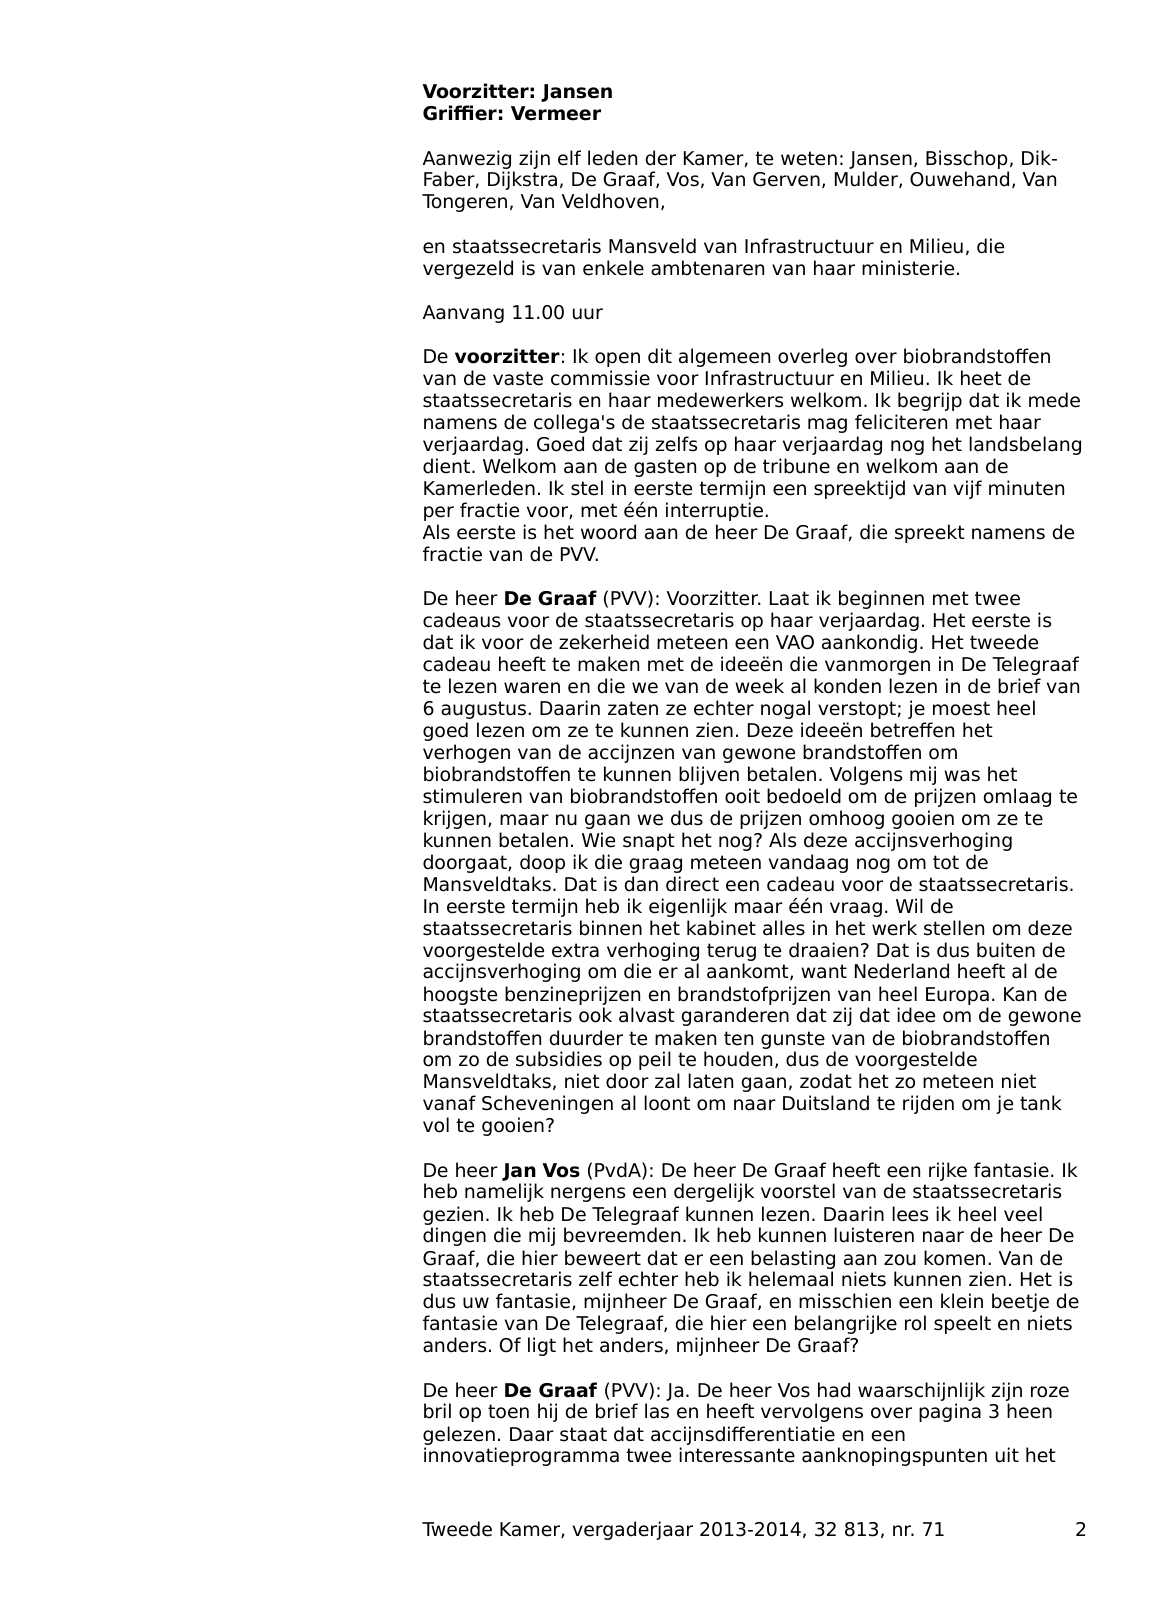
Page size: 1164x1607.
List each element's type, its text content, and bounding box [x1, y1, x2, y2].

text De heer De Graaf (PVV): Voorzitter. Laat ik beginnen met twee cadeaus voor de staatssecretaris op haar verjaardag. Het eerste is dat ik voor de zekerheid meteen een VAO aankondig. Het tweede cadeau heeft te maken met de ideeën die vanmorgen in De Telegraaf te lezen waren en die we van de week al konden lezen in de brief van 6 augustus. Daarin zaten ze echter nogal verstopt; je moest heel goed lezen om ze te kunnen zien. Deze ideeën betreffen het verhogen van de accijnzen van gewone brandstoffen om biobrandstoffen te kunnen blijven betalen. Volgens mij was het stimuleren van biobrandstoffen ooit bedoeld om de prijzen omlaag te krijgen, maar nu gaan we dus de prijzen omhoog gooien om ze te kunnen betalen. Wie snapt het nog? Als deze accijnsverhoging doorgaat, doop ik die graag meteen vandaag nog om tot de Mansveldtaks. Dat is dan direct een cadeau voor de staatssecretaris. [422, 588, 1087, 896]
text Voorzitter: Jansen [422, 81, 1087, 103]
text De heer Jan Vos (PvdA): De heer De Graaf heeft een rijke fantasie. Ik heb namelijk nergens een dergelijk voorstel van de staatssecretaris gezien. Ik heb De Telegraaf kunnen lezen. Daarin lees ik heel veel dingen die mij bevreemden. Ik heb kunnen luisteren naar de heer De Graaf, die hier beweert dat er een belasting aan zou komen. Van de staatssecretaris zelf echter heb ik helemaal niets kunnen zien. Het is dus uw fantasie, mijnheer De Graaf, en misschien een klein beetje de fantasie van De Telegraaf, die hier een belangrijke rol speelt en niets anders. Of ligt het anders, mijnheer De Graaf? [422, 1159, 1087, 1357]
text De heer De Graaf (PVV): Ja. De heer Vos had waarschijnlijk zijn roze bril op toen hij de brief las en heeft vervolgens over pagina 3 heen gelezen. Daar staat dat accijnsdifferentiatie en een innovatieprogramma twee interessante aanknopingspunten uit het [422, 1379, 1087, 1467]
text Aanvang 11.00 uur [422, 302, 1087, 324]
text De voorzitter: Ik open dit algemeen overleg over biobrandstoffen van de vaste commissie voor Infrastructuur en Milieu. Ik heet de staatssecretaris en haar medewerkers welkom. Ik begrijp dat ik mede namens de collega's de staatssecretaris mag feliciteren met haar verjaardag. Goed dat zij zelfs op haar verjaardag nog het landsbelang dient. Welkom aan de gasten op de tribune en welkom aan de Kamerleden. Ik stel in eerste termijn een spreektijd van vijf minuten per fractie voor, met één interruptie. [422, 346, 1087, 522]
text Als eerste is het woord aan de heer De Graaf, die spreekt namens de fractie van de PVV. [422, 522, 1087, 566]
text Griffier: Vermeer [422, 103, 1087, 125]
text en staatssecretaris Mansveld van Infrastructuur en Milieu, die vergezeld is van enkele ambtenaren van haar ministerie. [422, 236, 1087, 279]
text In eerste termijn heb ik eigenlijk maar één vraag. Wil de staatssecretaris binnen het kabinet alles in het werk stellen om deze voorgestelde extra verhoging terug te draaien? Dat is dus buiten de accijnsverhoging om die er al aankomt, want Nederland heeft al de hoogste benzineprijzen en brandstofprijzen van heel Europa. Kan de staatssecretaris ook alvast garanderen dat zij dat idee om de gewone brandstoffen duurder te maken ten gunste van de biobrandstoffen om zo de subsidies op peil te houden, dus de voorgestelde Mansveldtaks, niet door zal laten gaan, zodat het zo meteen niet vanaf Scheveningen al loont om naar Duitsland te rijden om je tank vol te gooien? [422, 896, 1087, 1137]
text Aanwezig zijn elf leden der Kamer, te weten: Jansen, Bisschop, Dik-Faber, Dijkstra, De Graaf, Vos, Van Gerven, Mulder, Ouwehand, Van Tongeren, Van Veldhoven, [422, 147, 1087, 213]
